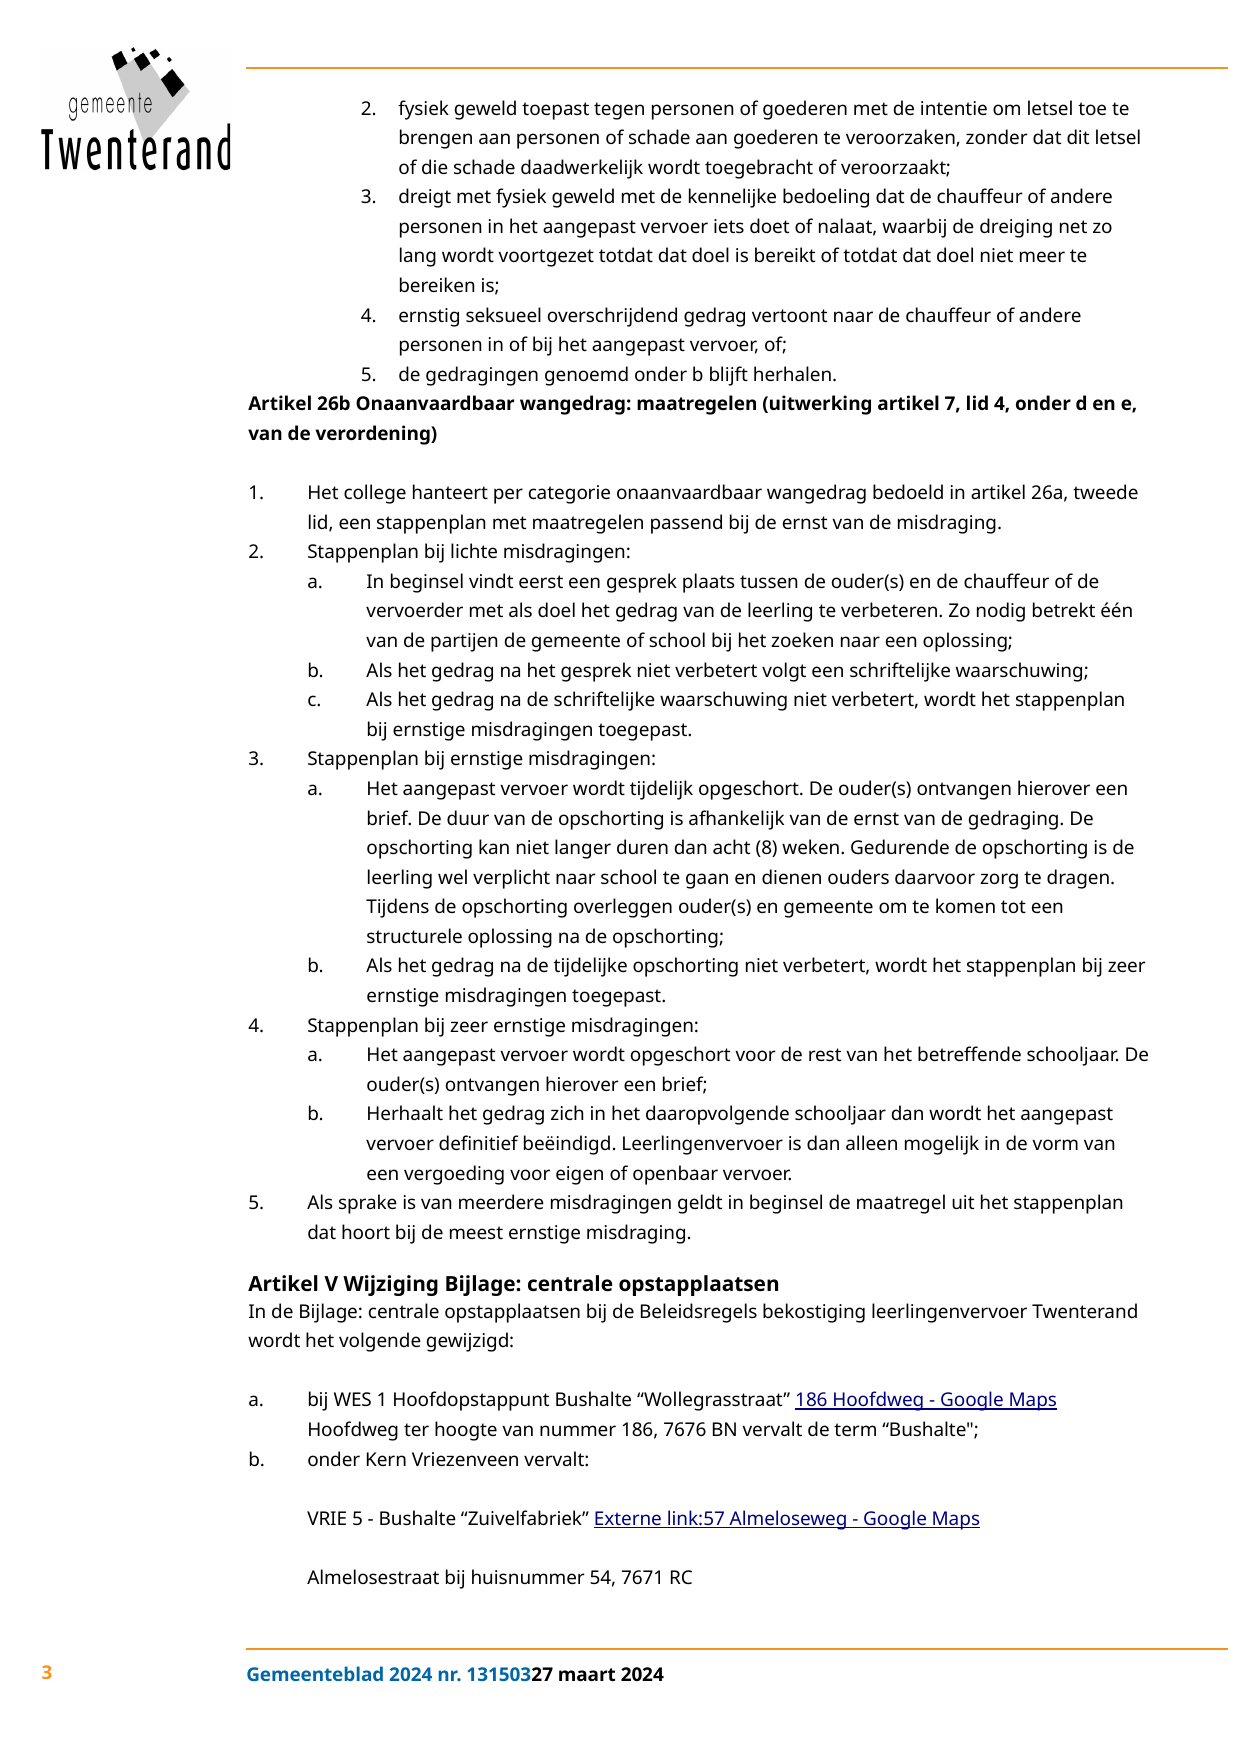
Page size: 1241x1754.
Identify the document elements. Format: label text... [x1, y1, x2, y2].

text Artikel V Wijziging Bijlage: centrale opstapplaatsen [248, 1269, 1152, 1298]
list Stappenplan bij zeer ernstige misdragingen: [248, 1012, 1152, 1038]
list ernstig seksueel overschrijdend gedrag vertoont naar de chauffeur of andere personen in of bij het aangepast vervoer, of; [361, 302, 1152, 357]
list bij WES 1 Hoofdopstappunt Bushalte “Wollegrasstraat” 186 Hoofdweg - Google Maps Hoofdweg ter hoogte van nummer 186, 7676 BN vervalt de term “Bushalte"; [248, 1387, 1152, 1442]
picture [41, 47, 231, 172]
list Als het gedrag na het gesprek niet verbetert volgt een schriftelijke waarschuwing; [307, 657, 1152, 683]
list Het aangepast vervoer wordt opgeschort voor de rest van het betreffende schooljaar. De ouder(s) ontvangen hierover een brief; [307, 1041, 1152, 1097]
list dreigt met fysiek geweld met de kennelijke bedoeling dat de chauffeur of andere personen in het aangepast vervoer iets doet of nalaat, waarbij de dreiging net zo lang wordt voortgezet totdat dat doel is bereikt of totdat dat doel niet meer te bereiken is; [361, 183, 1152, 298]
list Als sprake is van meerdere misdragingen geldt in beginsel de maatregel uit het stappenplan dat hoort bij de meest ernstige misdraging. [248, 1189, 1152, 1245]
list fysiek geweld toepast tegen personen of goederen met de intentie om letsel toe te brengen aan personen of schade aan goederen te veroorzaken, zonder dat dit letsel of die schade daadwerkelijk wordt toegebracht of veroorzaakt; [361, 95, 1152, 180]
list VRIE 5 - Bushalte “Zuivelfabriek” Externe link:57 Almeloseweg - Google Maps [248, 1505, 1152, 1531]
list Herhaalt het gedrag zich in het daaropvolgende schooljaar dan wordt het aangepast vervoer definitief beëindigd. Leerlingenvervoer is dan alleen mogelijk in de vorm van een vergoeding voor eigen of openbaar vervoer. [307, 1101, 1152, 1186]
list Stappenplan bij ernstige misdragingen: [248, 746, 1152, 771]
list In beginsel vindt eerst een gesprek plaats tussen de ouder(s) en de chauffeur of de vervoerder met als doel het gedrag van de leerling te verbeteren. Zo nodig betrekt één van de partijen de gemeente of school bij het zoeken naar een oplossing; [307, 568, 1152, 653]
list Almelosestraat bij huisnummer 54, 7671 RC [248, 1564, 1152, 1590]
list de gedragingen genoemd onder b blijft herhalen. [361, 361, 1152, 387]
list Als het gedrag na de schriftelijke waarschuwing niet verbetert, wordt het stappenplan bij ernstige misdragingen toegepast. [307, 686, 1152, 742]
list Stappenplan bij lichte misdragingen: [248, 538, 1152, 564]
text In de Bijlage: centrale opstapplaatsen bij de Beleidsregels bekostiging leerlingenvervoer Twenterand wordt het volgende gewijzigd: [248, 1298, 1152, 1353]
list Het aangepast vervoer wordt tijdelijk opgeschort. De ouder(s) ontvangen hierover een brief. De duur van de opschorting is afhankelijk van de ernst van de gedraging. De opschorting kan niet langer duren dan acht (8) weken. Gedurende de opschorting is de leerling wel verplicht naar school te gaan en dienen ouders daarvoor zorg te dragen. Tijdens de opschorting overleggen ouder(s) en gemeente om te komen tot een structurele oplossing na de opschorting; [307, 775, 1152, 949]
list onder Kern Vriezenveen vervalt: [248, 1446, 1152, 1471]
text Artikel 26b Onaanvaardbaar wangedrag: maatregelen (uitwerking artikel 7, lid 4, onder d en e, van de verordening) [248, 391, 1152, 446]
list Als het gedrag na de tijdelijke opschorting niet verbetert, wordt het stappenplan bij zeer ernstige misdragingen toegepast. [307, 953, 1152, 1008]
list Het college hanteert per categorie onaanvaardbaar wangedrag bedoeld in artikel 26a, tweede lid, een stappenplan met maatregelen passend bij de ernst van de misdraging. [248, 479, 1152, 535]
